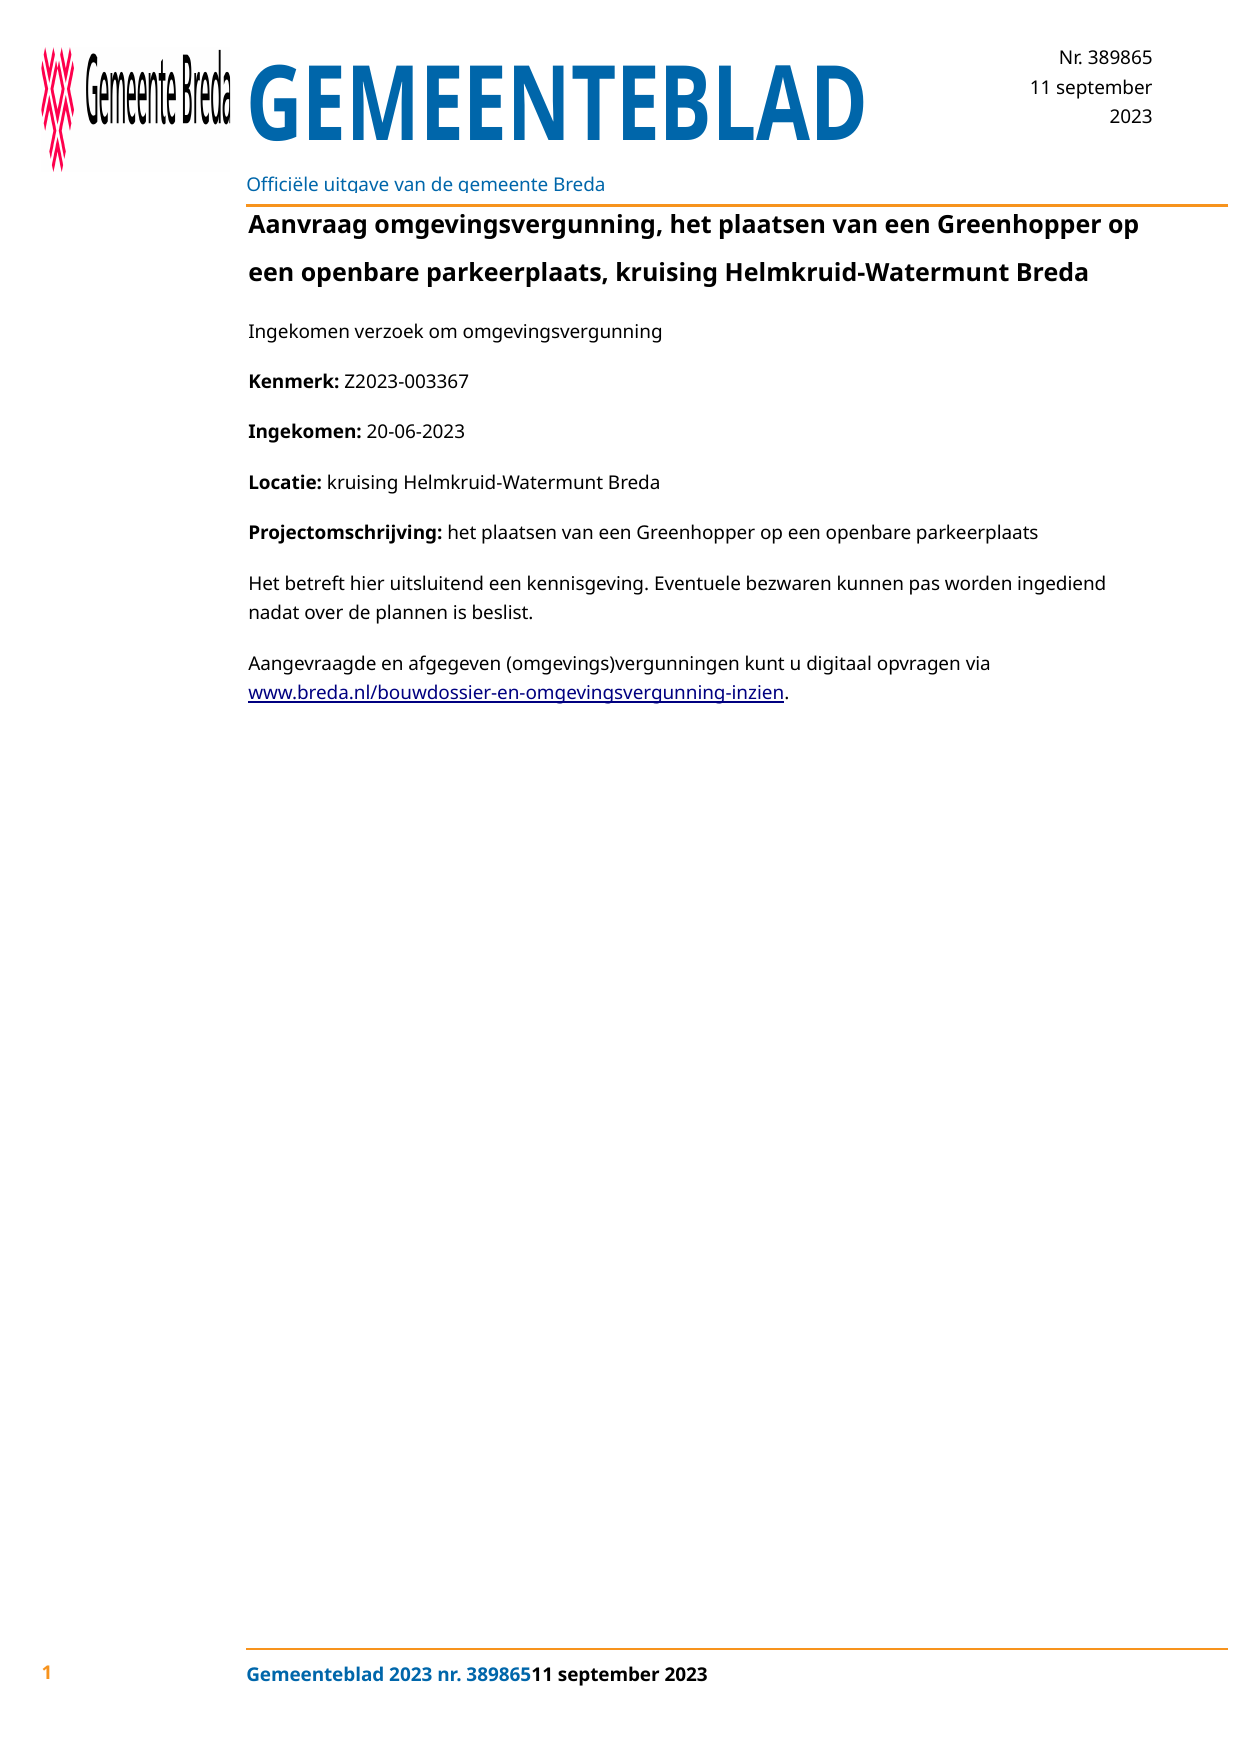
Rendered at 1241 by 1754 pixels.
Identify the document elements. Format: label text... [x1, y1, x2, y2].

text Aanvraag omgevingsvergunning, het plaatsen van een Greenhopper op een openbare parkeerplaats, kruising Helmkruid-Watermunt Breda [248, 207, 1152, 288]
text Het betreft hier uitsluitend een kennisgeving. Eventuele bezwaren kunnen pas worden ingediend nadat over de plannen is beslist. [248, 570, 1152, 625]
text Ingekomen: 20-06-2023 [248, 419, 1152, 444]
text Locatie: kruising Helmkruid-Watermunt Breda [248, 469, 1152, 495]
picture [41, 47, 231, 172]
text Aangevraagde en afgegeven (omgevings)vergunningen kunt u digitaal opvragen via www.breda.nl/bouwdossier-en-omgevingsvergunning-inzien. [248, 650, 1152, 705]
text Ingekomen verzoek om omgevingsvergunning [248, 318, 1152, 344]
text Kenmerk: Z2023-003367 [248, 368, 1152, 394]
text Projectomschrijving: het plaatsen van een Greenhopper op een openbare parkeerplaats [248, 519, 1152, 545]
